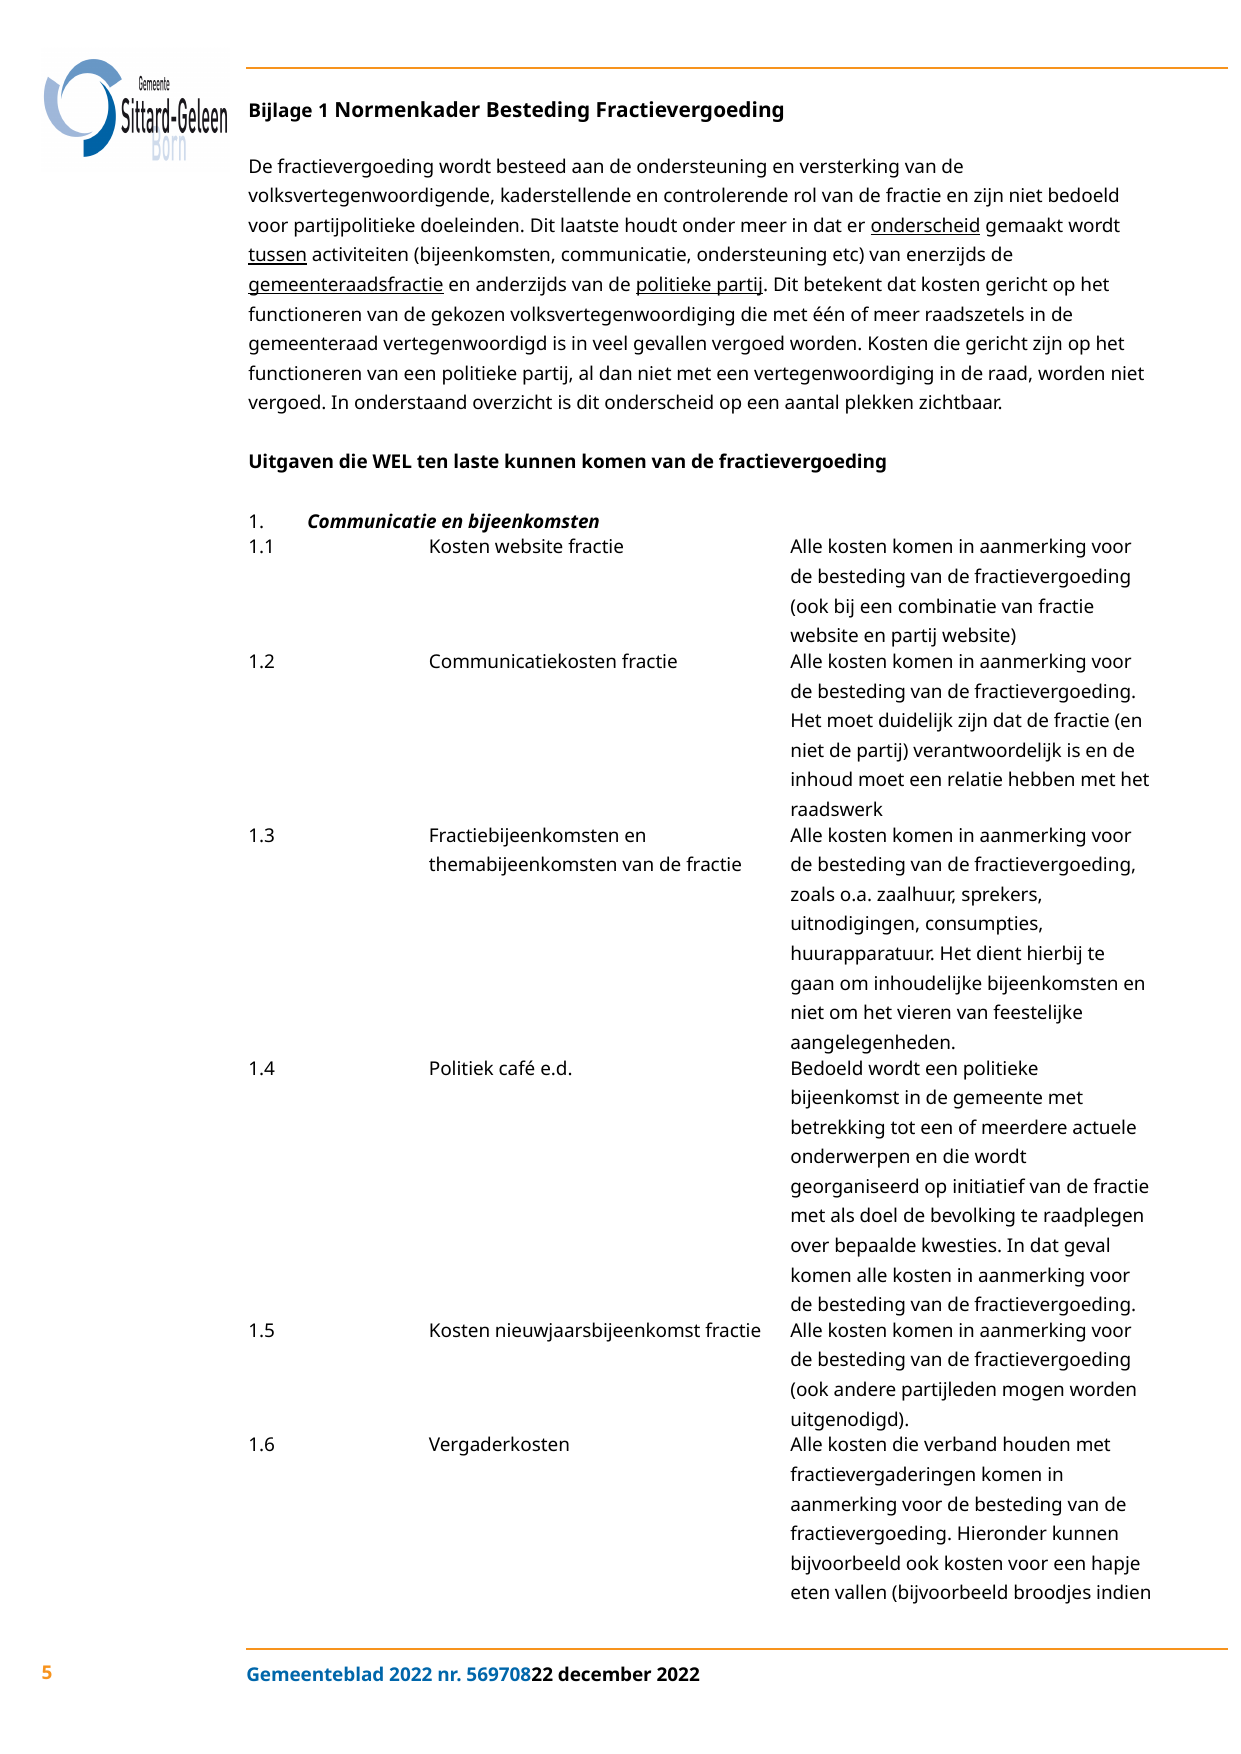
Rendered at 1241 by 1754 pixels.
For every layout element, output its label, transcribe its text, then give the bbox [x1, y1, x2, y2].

table_cell Kosten website fractie [429, 534, 790, 648]
text De fractievergoeding wordt besteed aan de ondersteuning en versterking van de volksvertegenwoordigende, kaderstellende en controlerende rol van de fractie en zijn niet bedoeld voor partijpolitieke doeleinden. Dit laatste houdt onder meer in dat er onderscheid gemaakt wordt tussen activiteiten (bijeenkomsten, communicatie, ondersteuning etc) van enerzijds de gemeenteraadsfractie en anderzijds van de politieke partij. Dit betekent dat kosten gericht op het functioneren van de gekozen volksvertegenwoordiging die met één of meer raadszetels in de gemeenteraad vertegenwoordigd is in veel gevallen vergoed worden. Kosten die gericht zijn op het functioneren van een politieke partij, al dan niet met een vertegenwoordiging in de raad, worden niet vergoed. In onderstaand overzicht is dit onderscheid op een aantal plekken zichtbaar. [248, 153, 1152, 415]
table_cell Fractiebijeenkomsten en themabijeenkomsten van de fractie [429, 822, 790, 1055]
table_cell Alle kosten komen in aanmerking voor de besteding van de fractievergoeding (ook andere partijleden mogen worden uitgenodigd). [790, 1317, 1152, 1432]
table_cell Vergaderkosten [429, 1432, 790, 1605]
table_cell 1.2 [248, 648, 429, 822]
table_cell 1.1 [248, 534, 429, 648]
table_cell 1.3 [248, 822, 429, 1055]
table_cell Politiek café e.d. [429, 1055, 790, 1317]
text Uitgaven die WEL ten laste kunnen komen van de fractievergoeding [248, 449, 1152, 474]
picture [41, 47, 231, 172]
table_cell 1.6 [248, 1432, 429, 1605]
table_cell Kosten nieuwjaarsbijeenkomst fractie [429, 1317, 790, 1432]
table_cell Communicatiekosten fractie [429, 648, 790, 822]
table_cell Alle kosten komen in aanmerking voor de besteding van de fractievergoeding (ook bij een combinatie van fractie website en partij website) [790, 534, 1152, 648]
table_cell Bedoeld wordt een politieke bijeenkomst in de gemeente met betrekking tot een of meerdere actuele onderwerpen en die wordt georganiseerd op initiatief van de fractie met als doel de bevolking te raadplegen over bepaalde kwesties. In dat geval komen alle kosten in aanmerking voor de besteding van de fractievergoeding. [790, 1055, 1152, 1317]
table_cell 1.4 [248, 1055, 429, 1317]
text Bijlage 1 Normenkader Besteding Fractievergoeding [248, 95, 1152, 123]
table_cell Alle kosten komen in aanmerking voor de besteding van de fractievergoeding, zoals o.a. zaalhuur, sprekers, uitnodigingen, consumpties, huurapparatuur. Het dient hierbij te gaan om inhoudelijke bijeenkomsten en niet om het vieren van feestelijke aangelegenheden. [790, 822, 1152, 1055]
table_cell 1.5 [248, 1317, 429, 1432]
table_cell Alle kosten komen in aanmerking voor de besteding van de fractievergoeding. Het moet duidelijk zijn dat de fractie (en niet de partij) verantwoordelijk is en de inhoud moet een relatie hebben met het raadswerk [790, 648, 1152, 822]
table_cell Alle kosten die verband houden met fractievergaderingen komen in aanmerking voor de besteding van de fractievergoeding. Hieronder kunnen bijvoorbeeld ook kosten voor een hapje eten vallen (bijvoorbeeld broodjes indien [790, 1432, 1152, 1605]
table_header Communicatie en bijeenkomsten [248, 508, 1152, 534]
